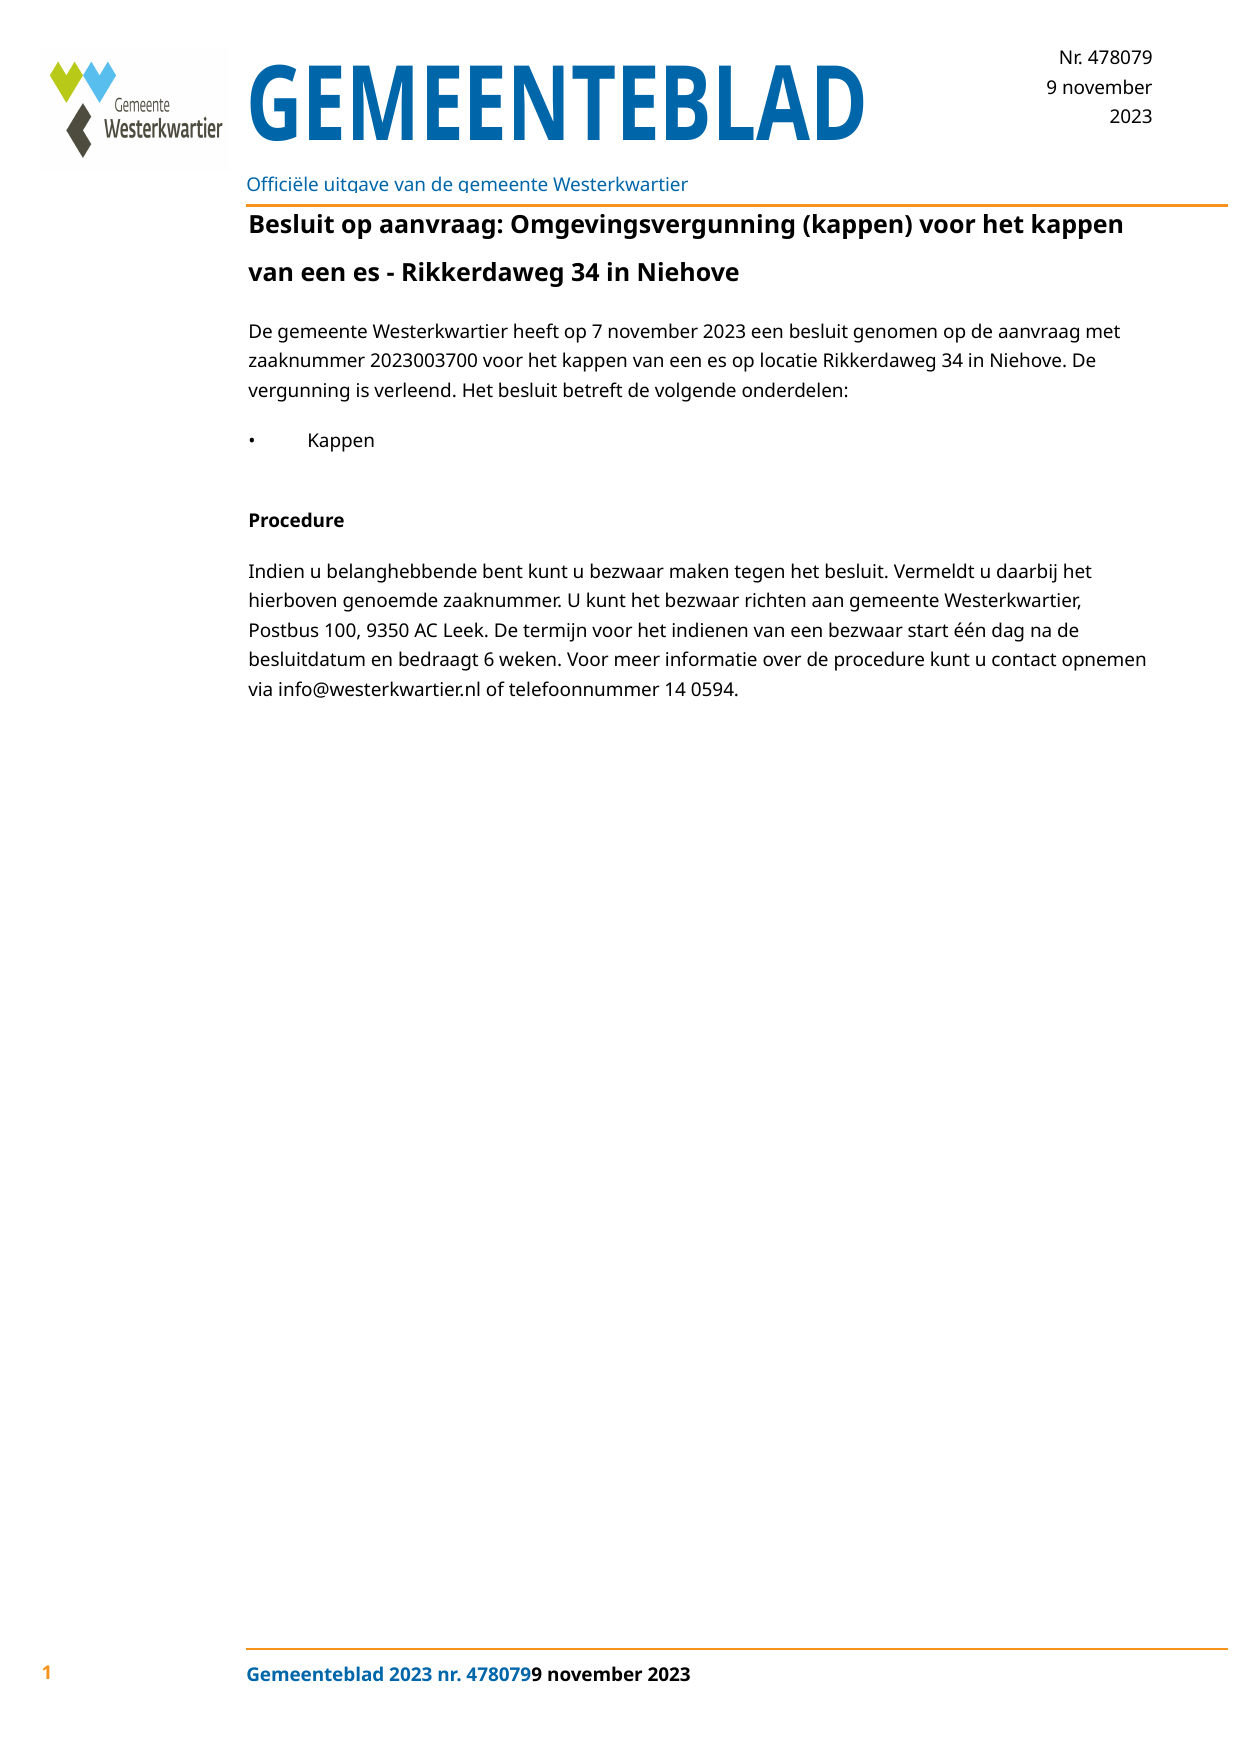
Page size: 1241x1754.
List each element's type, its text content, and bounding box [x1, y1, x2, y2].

text Procedure [248, 507, 1152, 533]
list Kappen [248, 427, 1152, 453]
picture [41, 47, 231, 172]
text De gemeente Westerkwartier heeft op 7 november 2023 een besluit genomen op de aanvraag met zaaknummer 2023003700 voor het kappen van een es op locatie Rikkerdaweg 34 in Niehove. De vergunning is verleend. Het besluit betreft de volgende onderdelen: [248, 318, 1152, 403]
text Indien u belanghebbende bent kunt u bezwaar maken tegen het besluit. Vermeldt u daarbij het hierboven genoemde zaaknummer. U kunt het bezwaar richten aan gemeente Westerkwartier, Postbus 100, 9350 AC Leek. De termijn voor het indienen van een bezwaar start één dag na de besluitdatum en bedraagt 6 weken. Voor meer informatie over de procedure kunt u contact opnemen via info@westerkwartier.nl of telefoonnummer 14 0594. [248, 558, 1152, 702]
text Besluit op aanvraag: Omgevingsvergunning (kappen) voor het kappen van een es - Rikkerdaweg 34 in Niehove [248, 207, 1152, 288]
